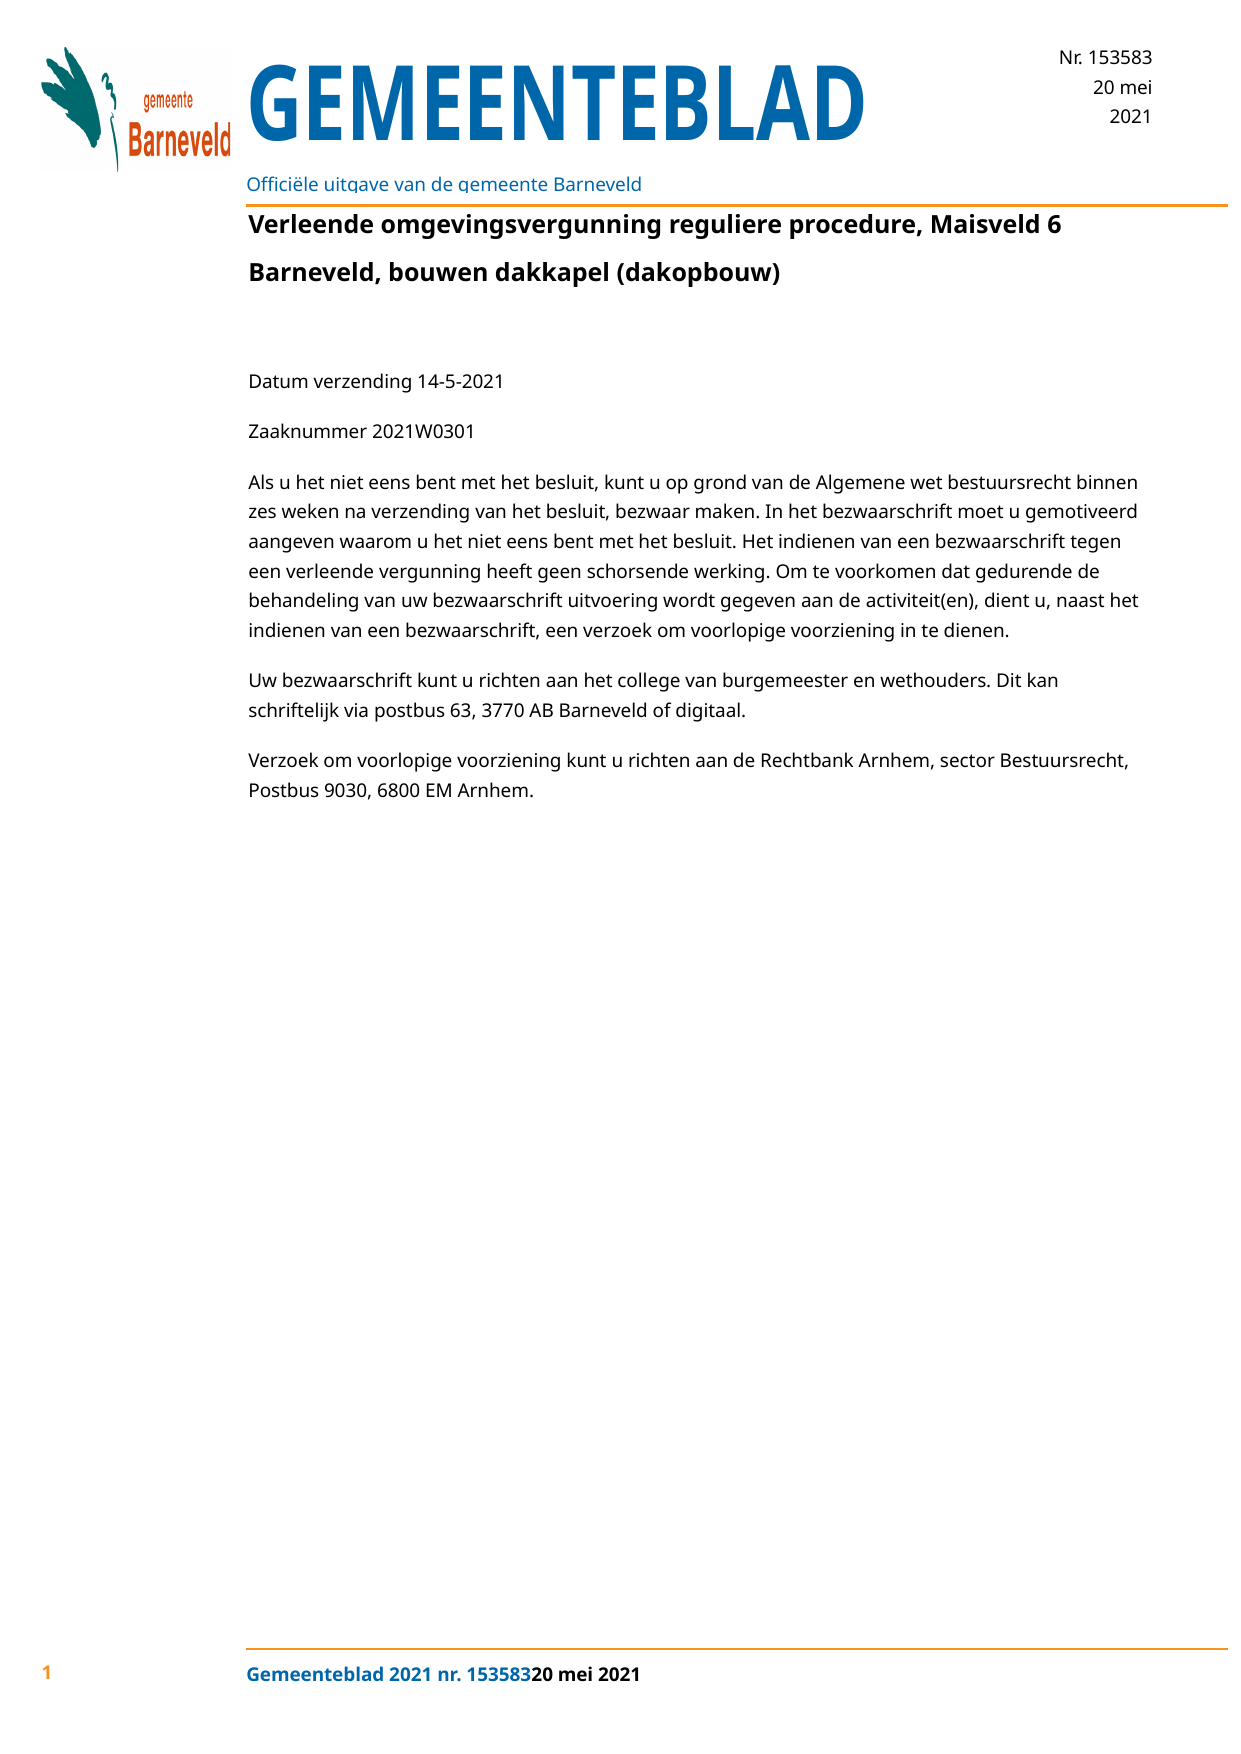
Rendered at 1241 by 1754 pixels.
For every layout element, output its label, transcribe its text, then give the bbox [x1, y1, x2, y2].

picture [41, 47, 231, 172]
text Verzoek om voorlopige voorziening kunt u richten aan de Rechtbank Arnhem, sector Bestuursrecht, Postbus 9030, 6800 EM Arnhem. [248, 747, 1152, 803]
text Datum verzending 14-5-2021 [248, 368, 1152, 394]
text Verleende omgevingsvergunning reguliere procedure, Maisveld 6 Barneveld, bouwen dakkapel (dakopbouw) [248, 207, 1152, 288]
text Als u het niet eens bent met het besluit, kunt u op grond van de Algemene wet bestuursrecht binnen zes weken na verzending van het besluit, bezwaar maken. In het bezwaarschrift moet u gemotiveerd aangeven waarom u het niet eens bent met het besluit. Het indienen van een bezwaarschrift tegen een verleende vergunning heeft geen schorsende werking. Om te voorkomen dat gedurende de behandeling van uw bezwaarschrift uitvoering wordt gegeven aan de activiteit(en), dient u, naast het indienen van een bezwaarschrift, een verzoek om voorlopige voorziening in te dienen. [248, 469, 1152, 643]
text Uw bezwaarschrift kunt u richten aan het college van burgemeester en wethouders. Dit kan schriftelijk via postbus 63, 3770 AB Barneveld of digitaal. [248, 667, 1152, 723]
text Zaaknummer 2021W0301 [248, 419, 1152, 444]
